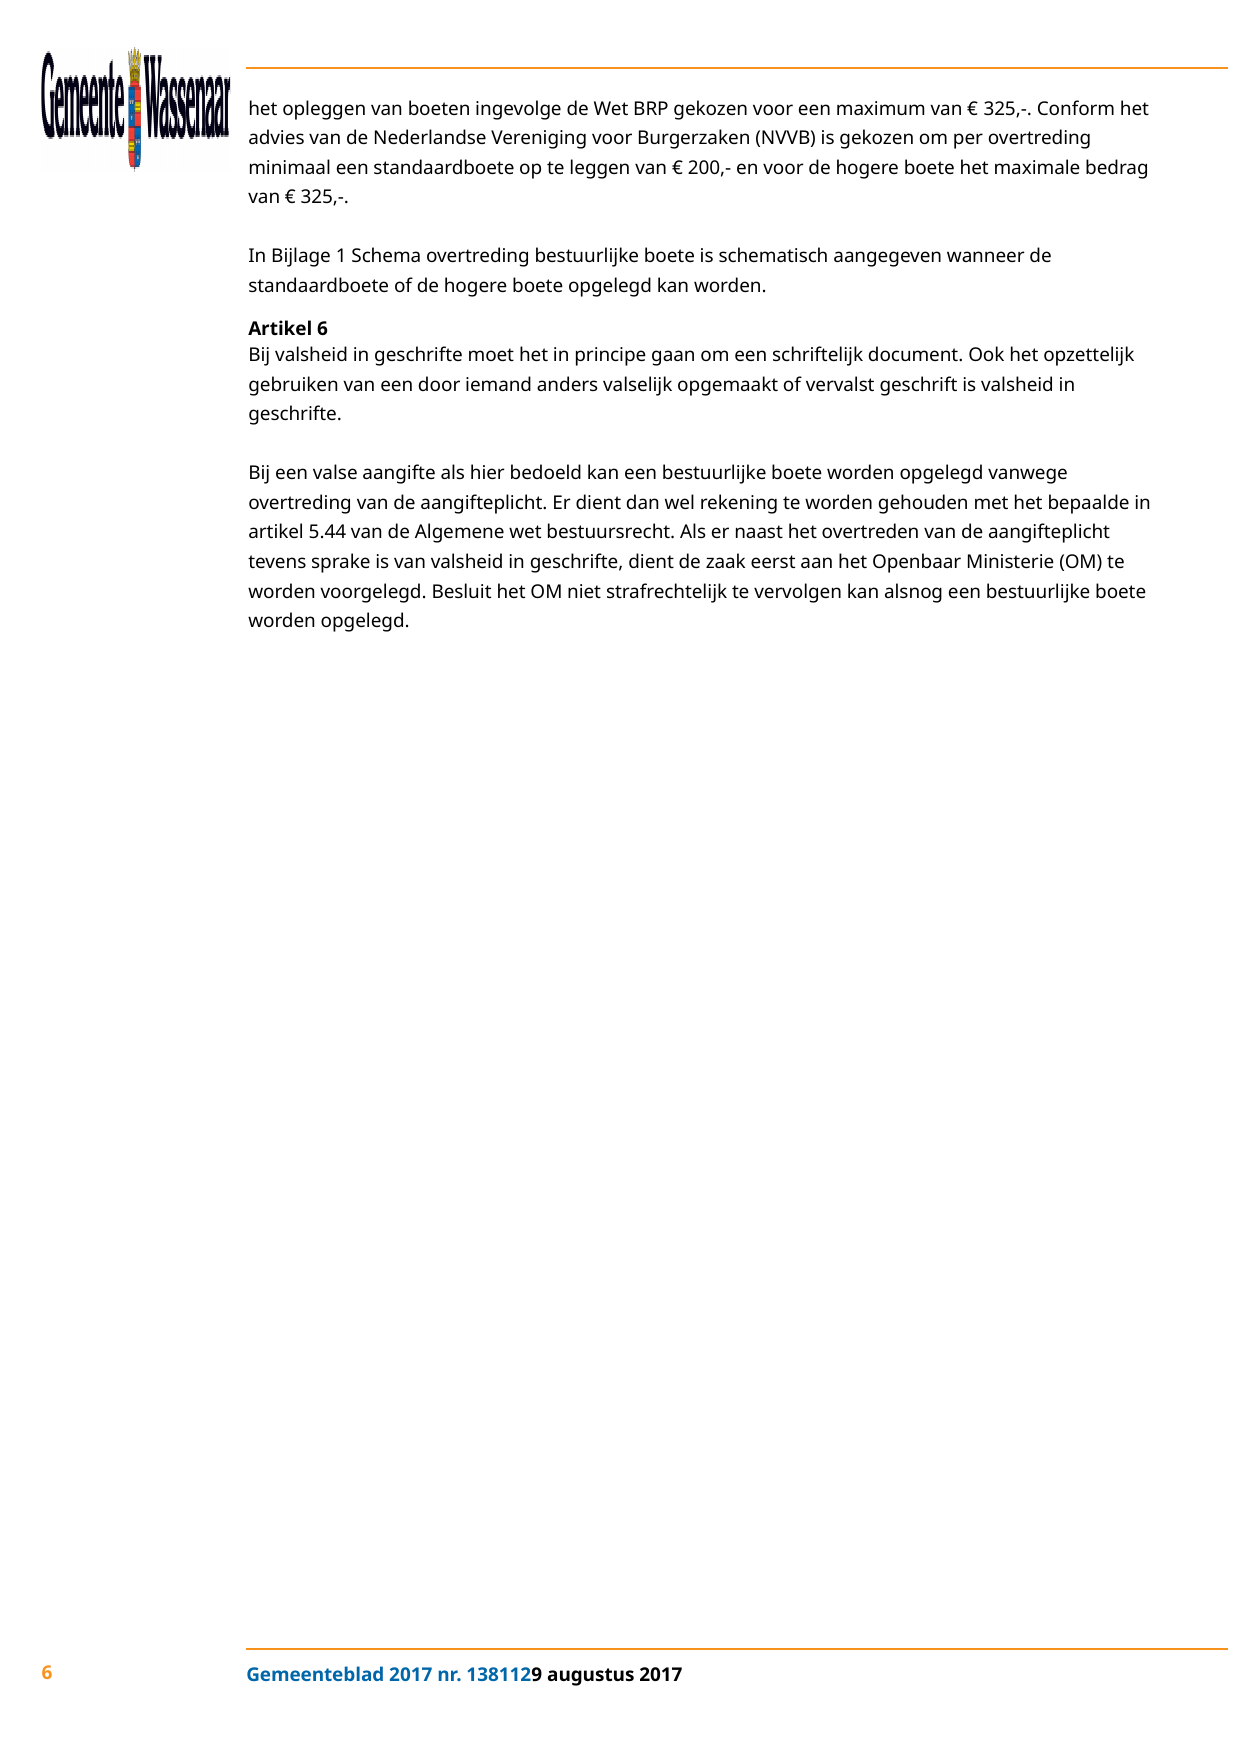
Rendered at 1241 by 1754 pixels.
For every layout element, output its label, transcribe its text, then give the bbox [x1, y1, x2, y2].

text het opleggen van boeten ingevolge de Wet BRP gekozen voor een maximum van € 325,-. Conform het advies van de Nederlandse Vereniging voor Burgerzaken (NVVB) is gekozen om per overtreding minimaal een standaardboete op te leggen van € 200,- en voor de hogere boete het maximale bedrag van € 325,-. [248, 95, 1152, 209]
text Artikel 6 [248, 315, 1152, 341]
picture [41, 47, 231, 172]
text In Bijlage 1 Schema overtreding bestuurlijke boete is schematisch aangegeven wanneer de standaardboete of de hogere boete opgelegd kan worden. [248, 243, 1152, 298]
text Bij valsheid in geschrifte moet het in principe gaan om een schriftelijk document. Ook het opzettelijk gebruiken van een door iemand anders valselijk opgemaakt of vervalst geschrift is valsheid in geschrifte. [248, 341, 1152, 426]
text Bij een valse aangifte als hier bedoeld kan een bestuurlijke boete worden opgelegd vanwege overtreding van de aangifteplicht. Er dient dan wel rekening te worden gehouden met het bepaalde in artikel 5.44 van de Algemene wet bestuursrecht. Als er naast het overtreden van de aangifteplicht tevens sprake is van valsheid in geschrifte, dient de zaak eerst aan het Openbaar Ministerie (OM) te worden voorgelegd. Besluit het OM niet strafrechtelijk te vervolgen kan alsnog een bestuurlijke boete worden opgelegd. [248, 459, 1152, 633]
